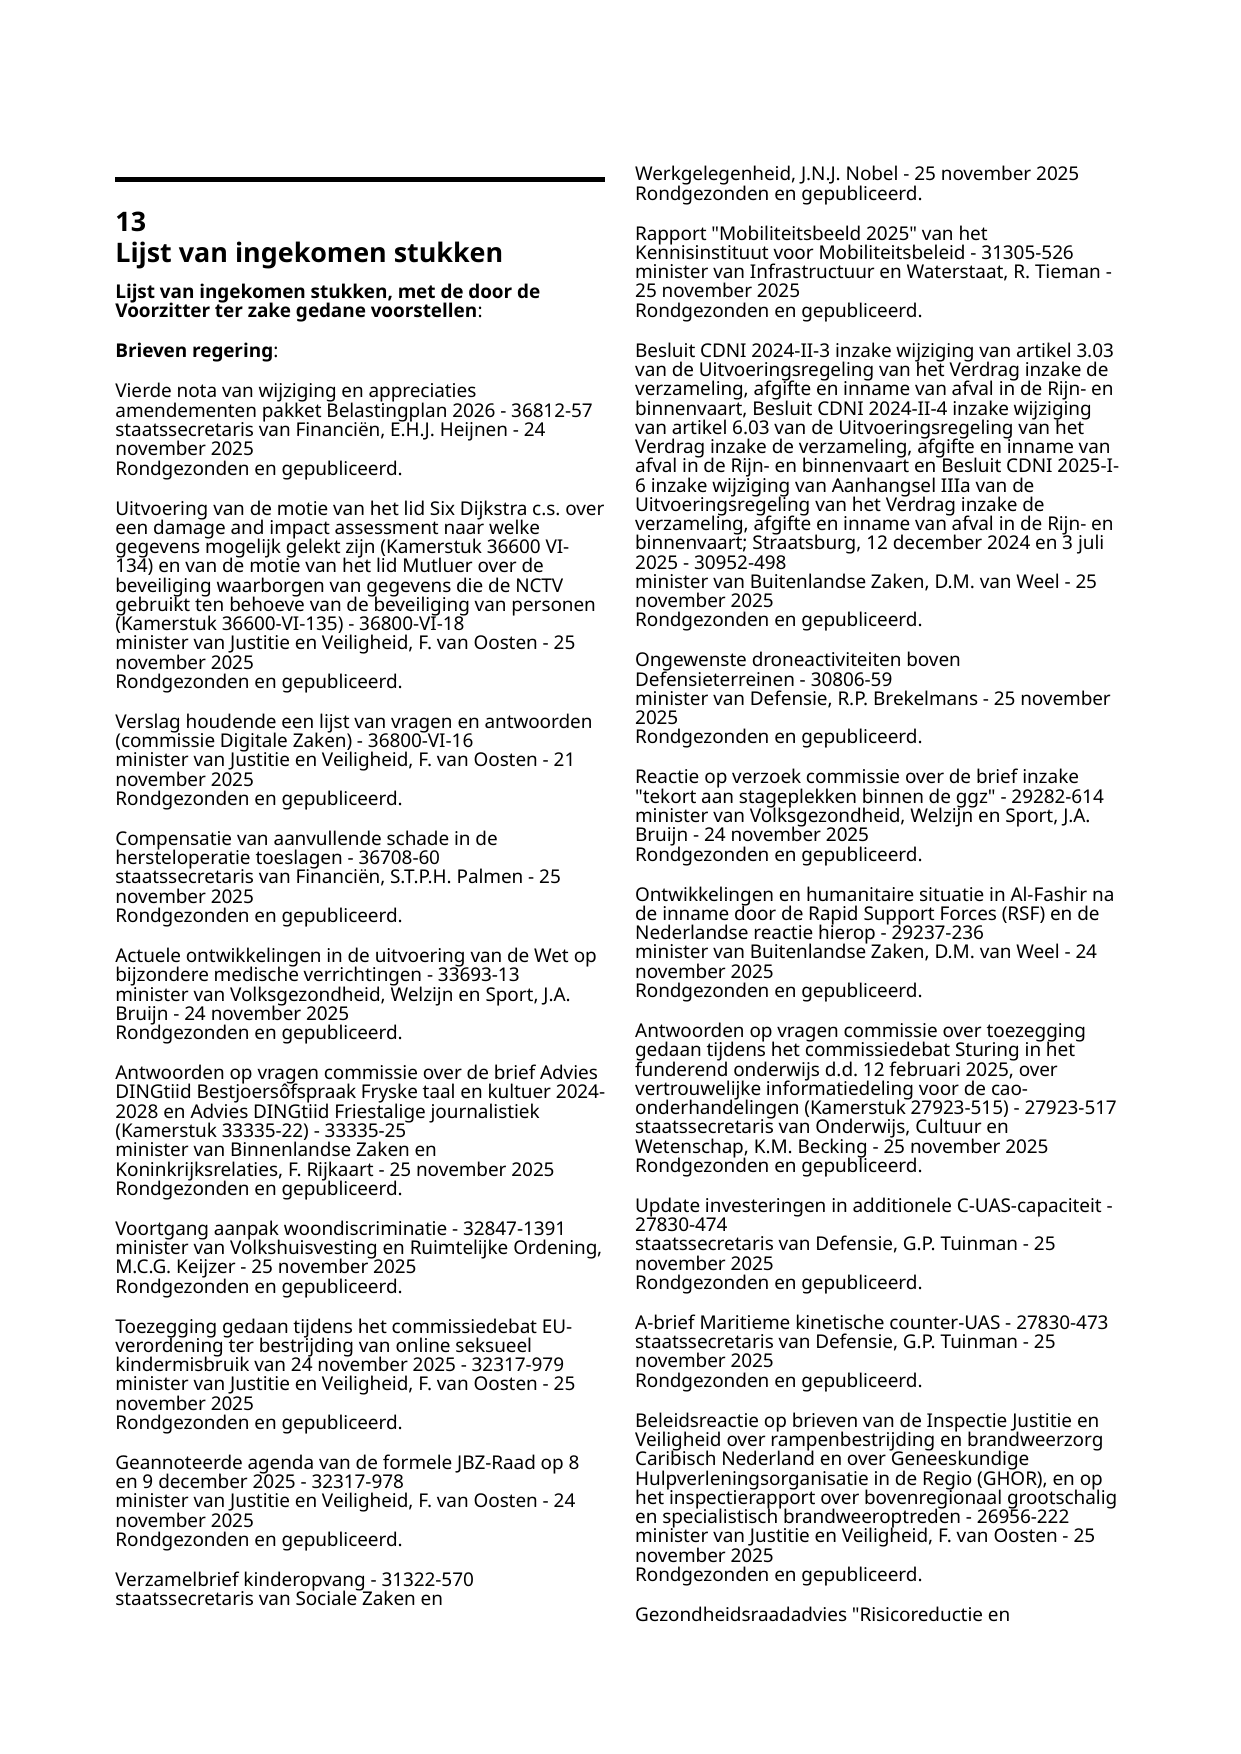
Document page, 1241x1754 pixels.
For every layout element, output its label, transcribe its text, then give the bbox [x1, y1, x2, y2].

text staatssecretaris van Financiën, E.H.J. Heijnen - 24 november 2025 [115, 421, 605, 459]
text Beleidsreactie op brieven van de Inspectie Justitie en Veiligheid over rampenbestrijding en brandweerzorg Caribisch Nederland en over Geneeskundige Hulpverleningsorganisatie in de Regio (GHOR), en op het inspectierapport over bovenregionaal grootschalig en specialistisch brandweeroptreden - 26956-222 [635, 1412, 1125, 1527]
text minister van Volksgezondheid, Welzijn en Sport, J.A. Bruijn - 24 november 2025 [635, 807, 1125, 846]
text minister van Buitenlandse Zaken, D.M. van Weel - 25 november 2025 [635, 573, 1125, 611]
text Antwoorden op vragen commissie over de brief Advies DINGtiid Bestjoersôfspraak Fryske taal en kultuer 2024-2028 en Advies DINGtiid Friestalige journalistiek (Kamerstuk 33335-22) - 33335-25 [115, 1064, 605, 1141]
text Reactie op verzoek commissie over de brief inzake "tekort aan stageplekken binnen de ggz" - 29282-614 [635, 768, 1125, 807]
text Lijst van ingekomen stukken [115, 239, 605, 283]
text Compensatie van aanvullende schade in de hersteloperatie toeslagen - 36708-60 [115, 830, 605, 868]
text Werkgelegenheid, J.N.J. Nobel - 25 november 2025 [635, 165, 1125, 184]
text Rondgezonden en gepubliceerd. [635, 982, 1125, 1001]
text staatssecretaris van Onderwijs, Cultuur en Wetenschap, K.M. Becking - 25 november 2025 [635, 1118, 1125, 1157]
text minister van Justitie en Veiligheid, F. van Oosten - 24 november 2025 [115, 1492, 605, 1531]
text Rondgezonden en gepubliceerd. [635, 611, 1125, 631]
text minister van Binnenlandse Zaken en Koninkrijksrelaties, F. Rijkaart - 25 november 2025 [115, 1141, 605, 1180]
text staatssecretaris van Sociale Zaken en [115, 1590, 605, 1609]
text Rondgezonden en gepubliceerd. [115, 790, 605, 809]
text minister van Defensie, R.P. Brekelmans - 25 november 2025 [635, 690, 1125, 728]
text Rondgezonden en gepubliceerd. [635, 1566, 1125, 1585]
text Brieven regering: [115, 342, 605, 362]
text Rondgezonden en gepubliceerd. [635, 1274, 1125, 1293]
text Verslag houdende een lijst van vragen en antwoorden (commissie Digitale Zaken) - 36800-VI-16 [115, 713, 605, 751]
text minister van Justitie en Veiligheid, F. van Oosten - 21 november 2025 [115, 751, 605, 790]
text Rondgezonden en gepubliceerd. [115, 907, 605, 926]
text Rondgezonden en gepubliceerd. [635, 1157, 1125, 1176]
text minister van Justitie en Veiligheid, F. van Oosten - 25 november 2025 [115, 1375, 605, 1414]
text 13 [115, 203, 605, 239]
text Rondgezonden en gepubliceerd. [635, 184, 1125, 204]
text Besluit CDNI 2024-II-3 inzake wijziging van artikel 3.03 van de Uitvoeringsregeling van het Verdrag inzake de verzameling, afgifte en inname van afval in de Rijn- en binnenvaart, Besluit CDNI 2024-II-4 inzake wijziging van artikel 6.03 van de Uitvoeringsregeling van het Verdrag inzake de verzameling, afgifte en inname van afval in de Rijn- en binnenvaart en Besluit CDNI 2025-I-6 inzake wijziging van Aanhangsel IIIa van de Uitvoeringsregeling van het Verdrag inzake de verzameling, afgifte en inname van afval in de Rijn- en binnenvaart; Straatsburg, 12 december 2024 en 3 juli 2025 - 30952-498 [635, 342, 1125, 573]
text Ontwikkelingen en humanitaire situatie in Al-Fashir na de inname door de Rapid Support Forces (RSF) en de Nederlandse reactie hierop - 29237-236 [635, 886, 1125, 943]
text minister van Infrastructuur en Waterstaat, R. Tieman - 25 november 2025 [635, 263, 1125, 302]
text Update investeringen in additionele C-UAS-capaciteit - 27830-474 [635, 1197, 1125, 1235]
text Antwoorden op vragen commissie over toezegging gedaan tijdens het commissiedebat Sturing in het funderend onderwijs d.d. 12 februari 2025, over vertrouwelijke informatiedeling voor de cao-onderhandelingen (Kamerstuk 27923-515) - 27923-517 [635, 1022, 1125, 1118]
text Uitvoering van de motie van het lid Six Dijkstra c.s. over een damage and impact assessment naar welke gegevens mogelijk gelekt zijn (Kamerstuk 36600 VI-134) en van de motie van het lid Mutluer over de beveiliging waarborgen van gegevens die de NCTV gebruikt ten behoeve van de beveiliging van personen (Kamerstuk 36600-VI-135) - 36800-VI-18 [115, 499, 605, 634]
text minister van Justitie en Veiligheid, F. van Oosten - 25 november 2025 [115, 634, 605, 673]
text Verzamelbrief kinderopvang - 31322-570 [115, 1571, 605, 1590]
text Rondgezonden en gepubliceerd. [115, 1531, 605, 1550]
text Actuele ontwikkelingen in de uitvoering van de Wet op bijzondere medische verrichtingen - 33693-13 [115, 947, 605, 986]
text Rondgezonden en gepubliceerd. [115, 1278, 605, 1297]
text Geannoteerde agenda van de formele JBZ-Raad op 8 en 9 december 2025 - 32317-978 [115, 1454, 605, 1492]
text Voortgang aanpak woondiscriminatie - 32847-1391 [115, 1220, 605, 1239]
text minister van Volksgezondheid, Welzijn en Sport, J.A. Bruijn - 24 november 2025 [115, 986, 605, 1024]
text Vierde nota van wijziging en appreciaties amendementen pakket Belastingplan 2026 - 36812-57 [115, 382, 605, 421]
text Rondgezonden en gepubliceerd. [115, 673, 605, 692]
text Rondgezonden en gepubliceerd. [115, 459, 605, 479]
text Rapport "Mobiliteitsbeeld 2025" van het Kennisinstituut voor Mobiliteitsbeleid - 31305-526 [635, 224, 1125, 263]
text staatssecretaris van Defensie, G.P. Tuinman - 25 november 2025 [635, 1333, 1125, 1372]
text A-brief Maritieme kinetische counter-UAS - 27830-473 [635, 1314, 1125, 1333]
text Rondgezonden en gepubliceerd. [635, 728, 1125, 748]
text Rondgezonden en gepubliceerd. [115, 1180, 605, 1199]
text minister van Buitenlandse Zaken, D.M. van Weel - 24 november 2025 [635, 943, 1125, 982]
text Rondgezonden en gepubliceerd. [115, 1414, 605, 1433]
text minister van Volkshuisvesting en Ruimtelijke Ordening, M.C.G. Keijzer - 25 november 2025 [115, 1239, 605, 1278]
text Ongewenste droneactiviteiten boven Defensieterreinen - 30806-59 [635, 651, 1125, 690]
text Rondgezonden en gepubliceerd. [635, 846, 1125, 865]
text minister van Justitie en Veiligheid, F. van Oosten - 25 november 2025 [635, 1527, 1125, 1566]
text Gezondheidsraadadvies "Risicoreductie en [635, 1606, 1125, 1625]
text staatssecretaris van Financiën, S.T.P.H. Palmen - 25 november 2025 [115, 868, 605, 907]
text staatssecretaris van Defensie, G.P. Tuinman - 25 november 2025 [635, 1235, 1125, 1274]
text Rondgezonden en gepubliceerd. [635, 1372, 1125, 1391]
text Toezegging gedaan tijdens het commissiedebat EU-verordening ter bestrijding van online seksueel kindermisbruik van 24 november 2025 - 32317-979 [115, 1318, 605, 1375]
text Lijst van ingekomen stukken, met de door de Voorzitter ter zake gedane voorstellen: [115, 283, 605, 322]
text Rondgezonden en gepubliceerd. [115, 1024, 605, 1043]
text Rondgezonden en gepubliceerd. [635, 302, 1125, 321]
